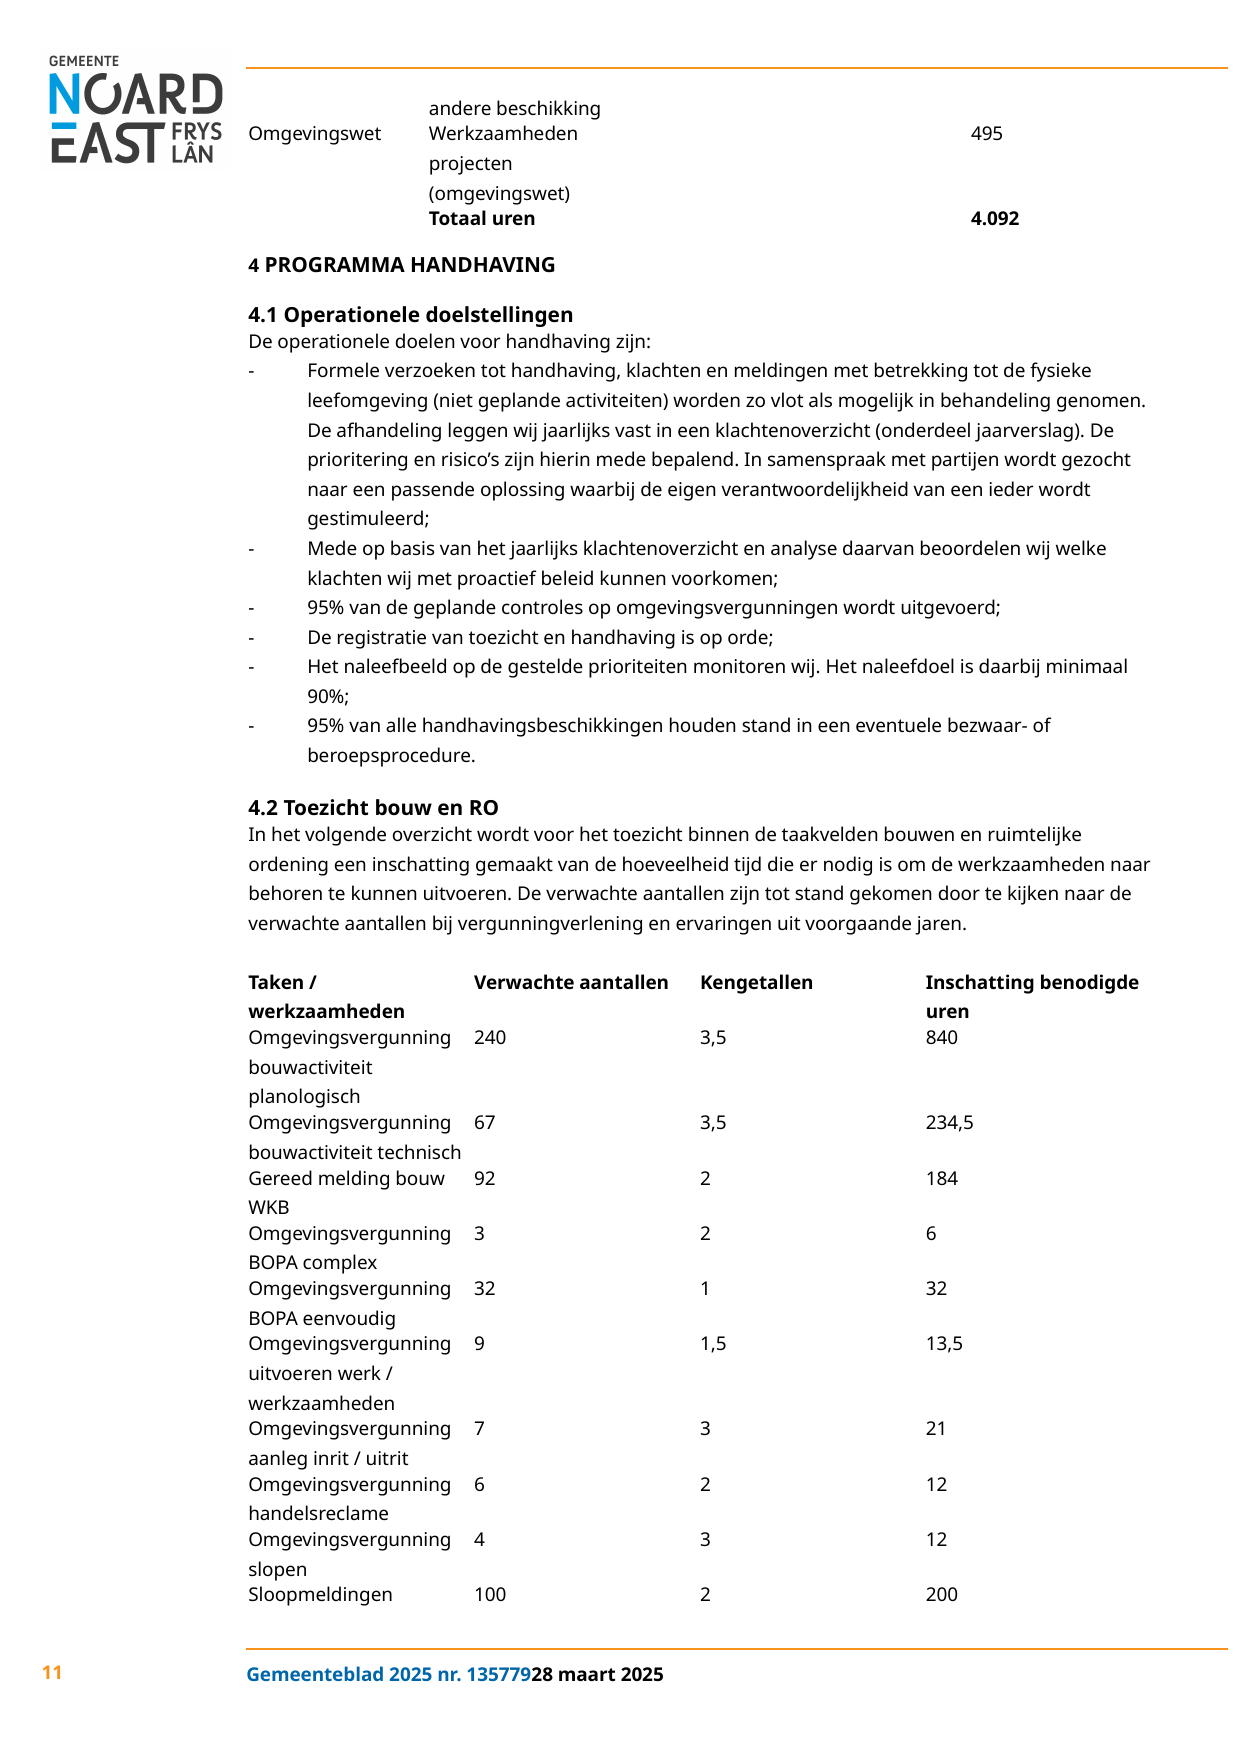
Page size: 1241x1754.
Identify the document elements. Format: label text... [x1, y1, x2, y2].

table_cell 184 [926, 1165, 1152, 1220]
list 95% van de geplande controles op omgevingsvergunningen wordt uitgevoerd; [248, 594, 1152, 620]
table_cell 67 [474, 1109, 700, 1165]
table_cell [609, 205, 790, 231]
table_header Kengetallen [700, 969, 926, 1024]
table_cell 840 [926, 1025, 1152, 1109]
text De operationele doelen voor handhaving zijn: [248, 328, 1152, 354]
table_cell Sloopmeldingen [248, 1581, 474, 1607]
list De registratie van toezicht en handhaving is op orde; [248, 624, 1152, 650]
table_cell andere beschikking [429, 95, 609, 121]
table_cell 32 [926, 1275, 1152, 1331]
table_cell 200 [926, 1581, 1152, 1607]
table_cell 12 [926, 1526, 1152, 1581]
table_cell 3 [474, 1220, 700, 1275]
list Formele verzoeken tot handhaving, klachten en meldingen met betrekking tot de fysieke leefomgeving (niet geplande activiteiten) worden zo vlot als mogelijk in behandeling genomen. De afhandeling leggen wij jaarlijks vast in een klachtenoverzicht (onderdeel jaarverslag). De prioritering en risico’s zijn hierin mede bepalend. In samenspraak met partijen wordt gezocht naar een passende oplossing waarbij de eigen verantwoordelijkheid van een ieder wordt gestimuleerd; [248, 358, 1152, 531]
table_cell [790, 205, 971, 231]
table_cell 3 [700, 1416, 926, 1471]
table_cell 21 [926, 1416, 1152, 1471]
table_cell 4 [474, 1526, 700, 1581]
table_cell Omgevingsvergunning bouwactiviteit technisch [248, 1109, 474, 1165]
table_header Taken / werkzaamheden [248, 969, 474, 1024]
table_cell [248, 205, 429, 231]
picture [41, 47, 231, 172]
table_cell 1 [700, 1275, 926, 1331]
table_cell 9 [474, 1331, 700, 1416]
table_cell 3,5 [700, 1025, 926, 1109]
table_cell 7 [474, 1416, 700, 1471]
table_cell 92 [474, 1165, 700, 1220]
table_cell 2 [700, 1471, 926, 1526]
table_header Verwachte aantallen [474, 969, 700, 1024]
table_cell Omgevingsvergunning BOPA eenvoudig [248, 1275, 474, 1331]
table_cell Werkzaamheden projecten (omgevingswet) [429, 121, 609, 205]
table_cell Omgevingsvergunning slopen [248, 1526, 474, 1581]
table_cell [790, 95, 971, 121]
table_cell 495 [971, 121, 1152, 205]
table_cell [609, 95, 790, 121]
table_cell 4.092 [971, 205, 1152, 231]
table_cell [790, 121, 971, 205]
table_cell 240 [474, 1025, 700, 1109]
list Mede op basis van het jaarlijks klachtenoverzicht en analyse daarvan beoordelen wij welke klachten wij met proactief beleid kunnen voorkomen; [248, 535, 1152, 591]
table_cell Omgevingsvergunning aanleg inrit / uitrit [248, 1416, 474, 1471]
table_header Inschatting benodigde uren [926, 969, 1152, 1024]
list 95% van alle handhavingsbeschikkingen houden stand in een eventuele bezwaar- of beroepsprocedure. [248, 713, 1152, 768]
table_cell 13,5 [926, 1331, 1152, 1416]
table_cell 2 [700, 1220, 926, 1275]
text In het volgende overzicht wordt voor het toezicht binnen de taakvelden bouwen en ruimtelijke ordening een inschatting gemaakt van de hoeveelheid tijd die er nodig is om de werkzaamheden naar behoren te kunnen uitvoeren. De verwachte aantallen zijn tot stand gekomen door te kijken naar de verwachte aantallen bij vergunningverlening en ervaringen uit voorgaande jaren. [248, 821, 1152, 936]
table_cell Totaal uren [429, 205, 609, 231]
table_cell 100 [474, 1581, 700, 1607]
table_cell 1,5 [700, 1331, 926, 1416]
list Het naleefbeeld op de gestelde prioriteiten monitoren wij. Het naleefdoel is daarbij minimaal 90%; [248, 653, 1152, 709]
table_cell Omgevingsvergunning BOPA complex [248, 1220, 474, 1275]
text 4 PROGRAMMA HANDHAVING [248, 250, 1152, 279]
table_cell Gereed melding bouw WKB [248, 1165, 474, 1220]
table_cell 3 [700, 1526, 926, 1581]
table_cell Omgevingsvergunning handelsreclame [248, 1471, 474, 1526]
table_cell 32 [474, 1275, 700, 1331]
table_cell [609, 121, 790, 205]
table_cell 6 [926, 1220, 1152, 1275]
table_cell 6 [474, 1471, 700, 1526]
table_cell 2 [700, 1581, 926, 1607]
table_cell 2 [700, 1165, 926, 1220]
table_cell 3,5 [700, 1109, 926, 1165]
text 4.1 Operationele doelstellingen [248, 300, 1152, 328]
table_cell [248, 95, 429, 121]
table_cell Omgevingsvergunning uitvoeren werk / werkzaamheden [248, 1331, 474, 1416]
text 4.2 Toezicht bouw en RO [248, 793, 1152, 821]
table_cell Omgevingsvergunning bouwactiviteit planologisch [248, 1025, 474, 1109]
table_cell Omgevingswet [248, 121, 429, 205]
table_cell 12 [926, 1471, 1152, 1526]
table_cell 234,5 [926, 1109, 1152, 1165]
table_cell [971, 95, 1152, 121]
